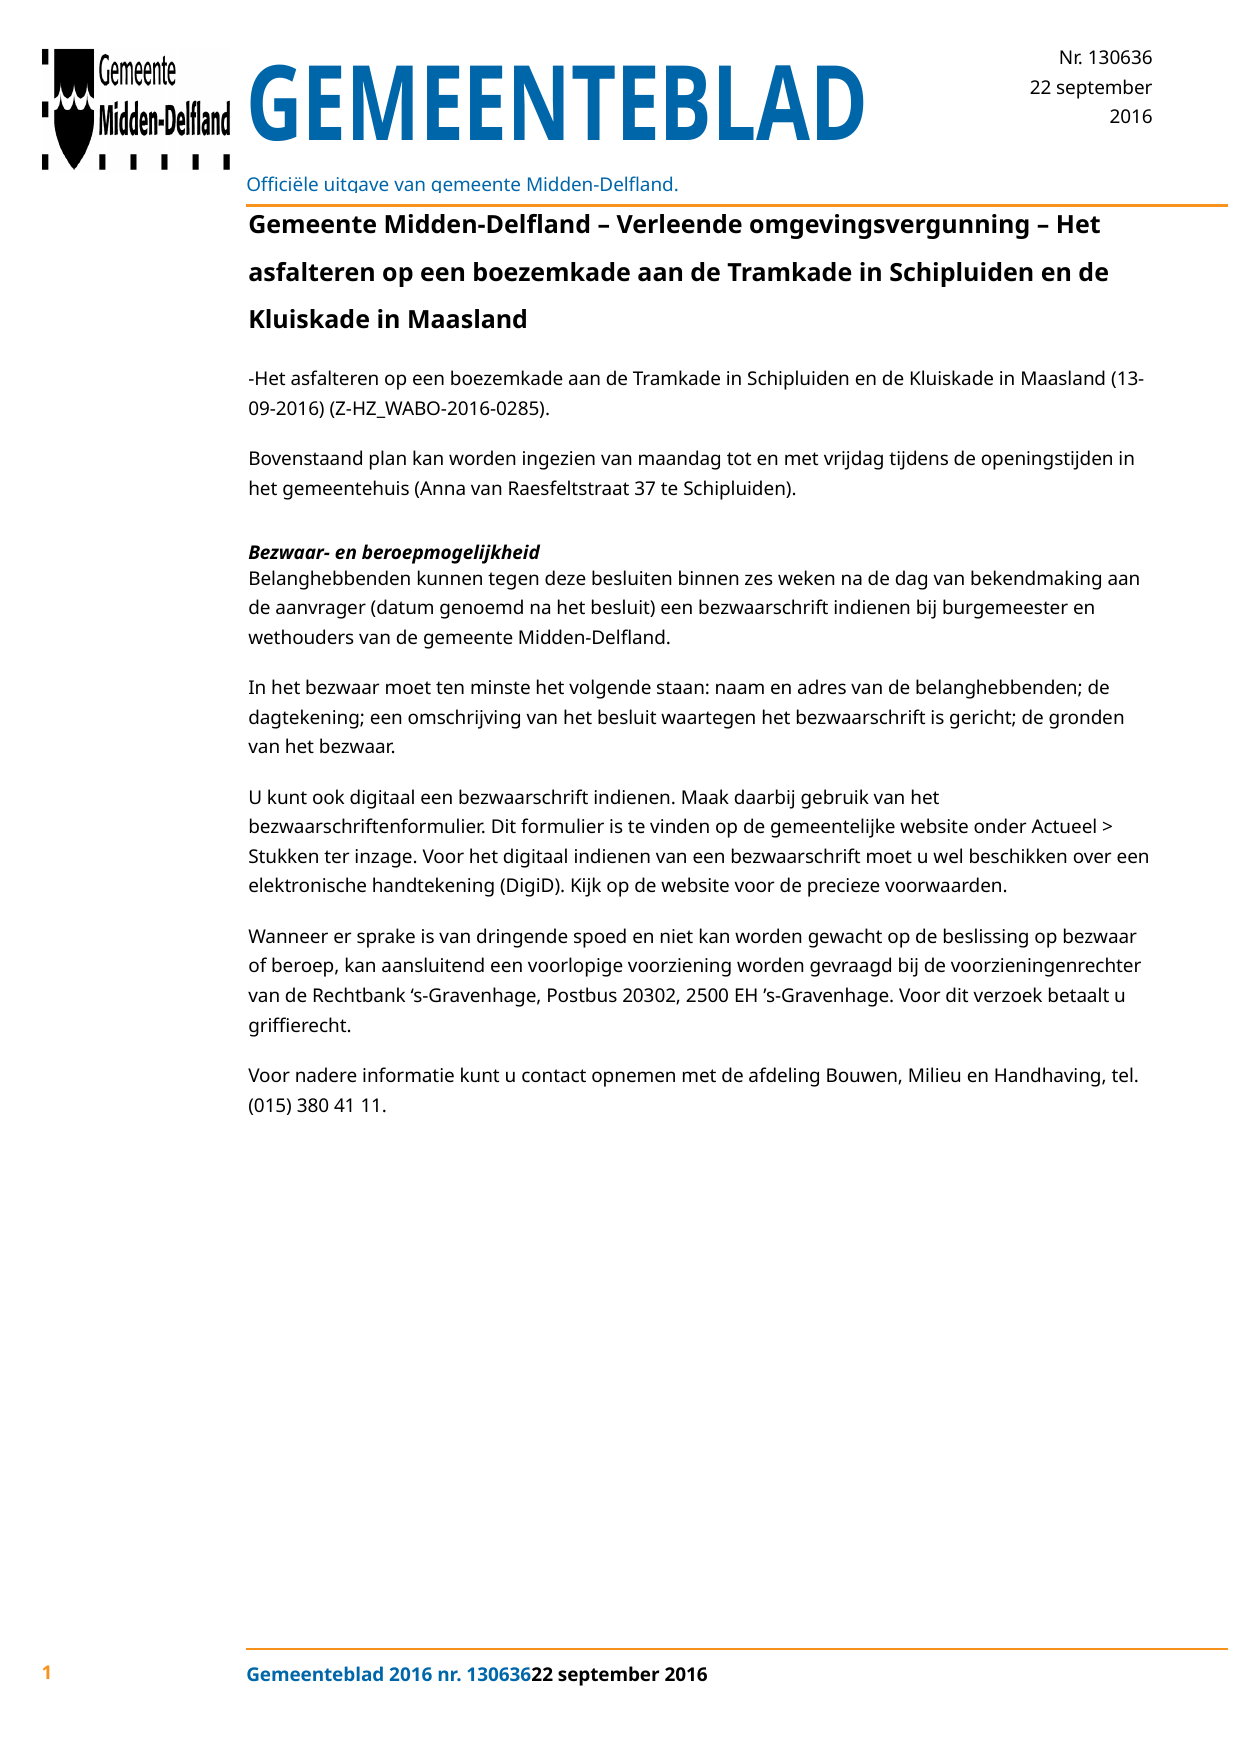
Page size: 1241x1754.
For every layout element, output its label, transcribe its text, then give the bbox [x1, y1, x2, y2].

text Belanghebbenden kunnen tegen deze besluiten binnen zes weken na de dag van bekendmaking aan de aanvrager (datum genoemd na het besluit) een bezwaarschrift indienen bij burgemeester en wethouders van de gemeente Midden-Delfland. [248, 565, 1152, 650]
text U kunt ook digitaal een bezwaarschrift indienen. Maak daarbij gebruik van het bezwaarschriftenformulier. Dit formulier is te vinden op de gemeentelijke website onder Actueel > Stukken ter inzage. Voor het digitaal indienen van een bezwaarschrift moet u wel beschikken over een elektronische handtekening (DigiD). Kijk op de website voor de precieze voorwaarden. [248, 784, 1152, 898]
text In het bezwaar moet ten minste het volgende staan: naam en adres van de belanghebbenden; de dagtekening; een omschrijving van het besluit waartegen het bezwaarschrift is gericht; de gronden van het bezwaar. [248, 674, 1152, 759]
text Bovenstaand plan kan worden ingezien van maandag tot en met vrijdag tijdens de openingstijden in het gemeentehuis (Anna van Raesfeltstraat 37 te Schipluiden). [248, 446, 1152, 501]
text Gemeente Midden-Delfland – Verleende omgevingsvergunning – Het asfalteren op een boezemkade aan de Tramkade in Schipluiden en de Kluiskade in Maasland [248, 207, 1152, 336]
text Bezwaar- en beroepmogelijkheid [248, 539, 1152, 565]
text -Het asfalteren op een boezemkade aan de Tramkade in Schipluiden en de Kluiskade in Maasland (13-09-2016) (Z-HZ_WABO-2016-0285). [248, 366, 1152, 421]
picture [41, 47, 231, 172]
text Wanneer er sprake is van dringende spoed en niet kan worden gewacht op de beslissing op bezwaar of beroep, kan aansluitend een voorlopige voorziening worden gevraagd bij de voorzieningenrechter van de Rechtbank ‘s-Gravenhage, Postbus 20302, 2500 EH ’s-Gravenhage. Voor dit verzoek betaalt u griffierecht. [248, 923, 1152, 1038]
text Voor nadere informatie kunt u contact opnemen met de afdeling Bouwen, Milieu en Handhaving, tel. (015) 380 41 11. [248, 1062, 1152, 1118]
